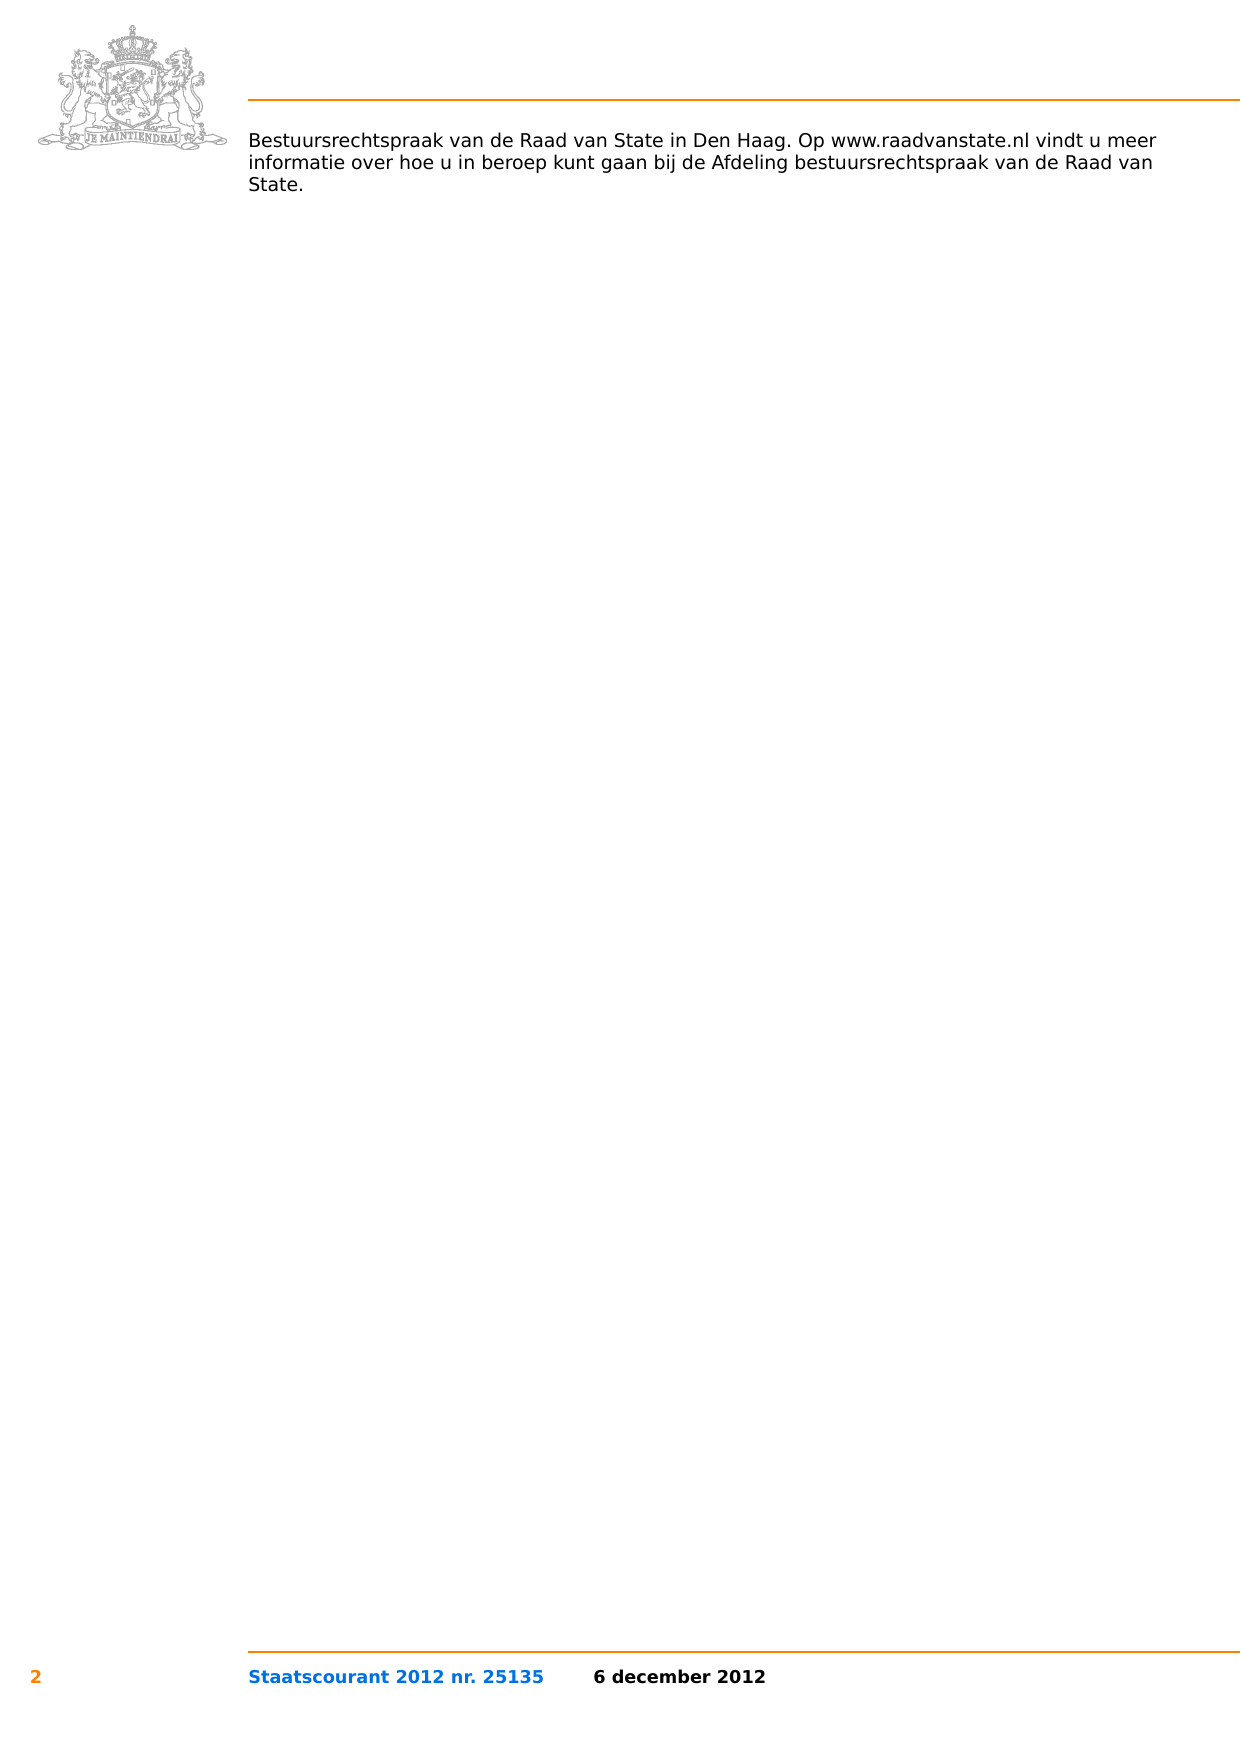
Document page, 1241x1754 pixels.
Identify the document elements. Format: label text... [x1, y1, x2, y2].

text Bestuursrechtspraak van de Raad van State in Den Haag. Op www.raadvanstate.nl vindt u meer informatie over hoe u in beroep kunt gaan bij de Afdeling bestuursrechtspraak van de Raad van State. [248, 130, 1163, 196]
picture [38, 25, 227, 150]
